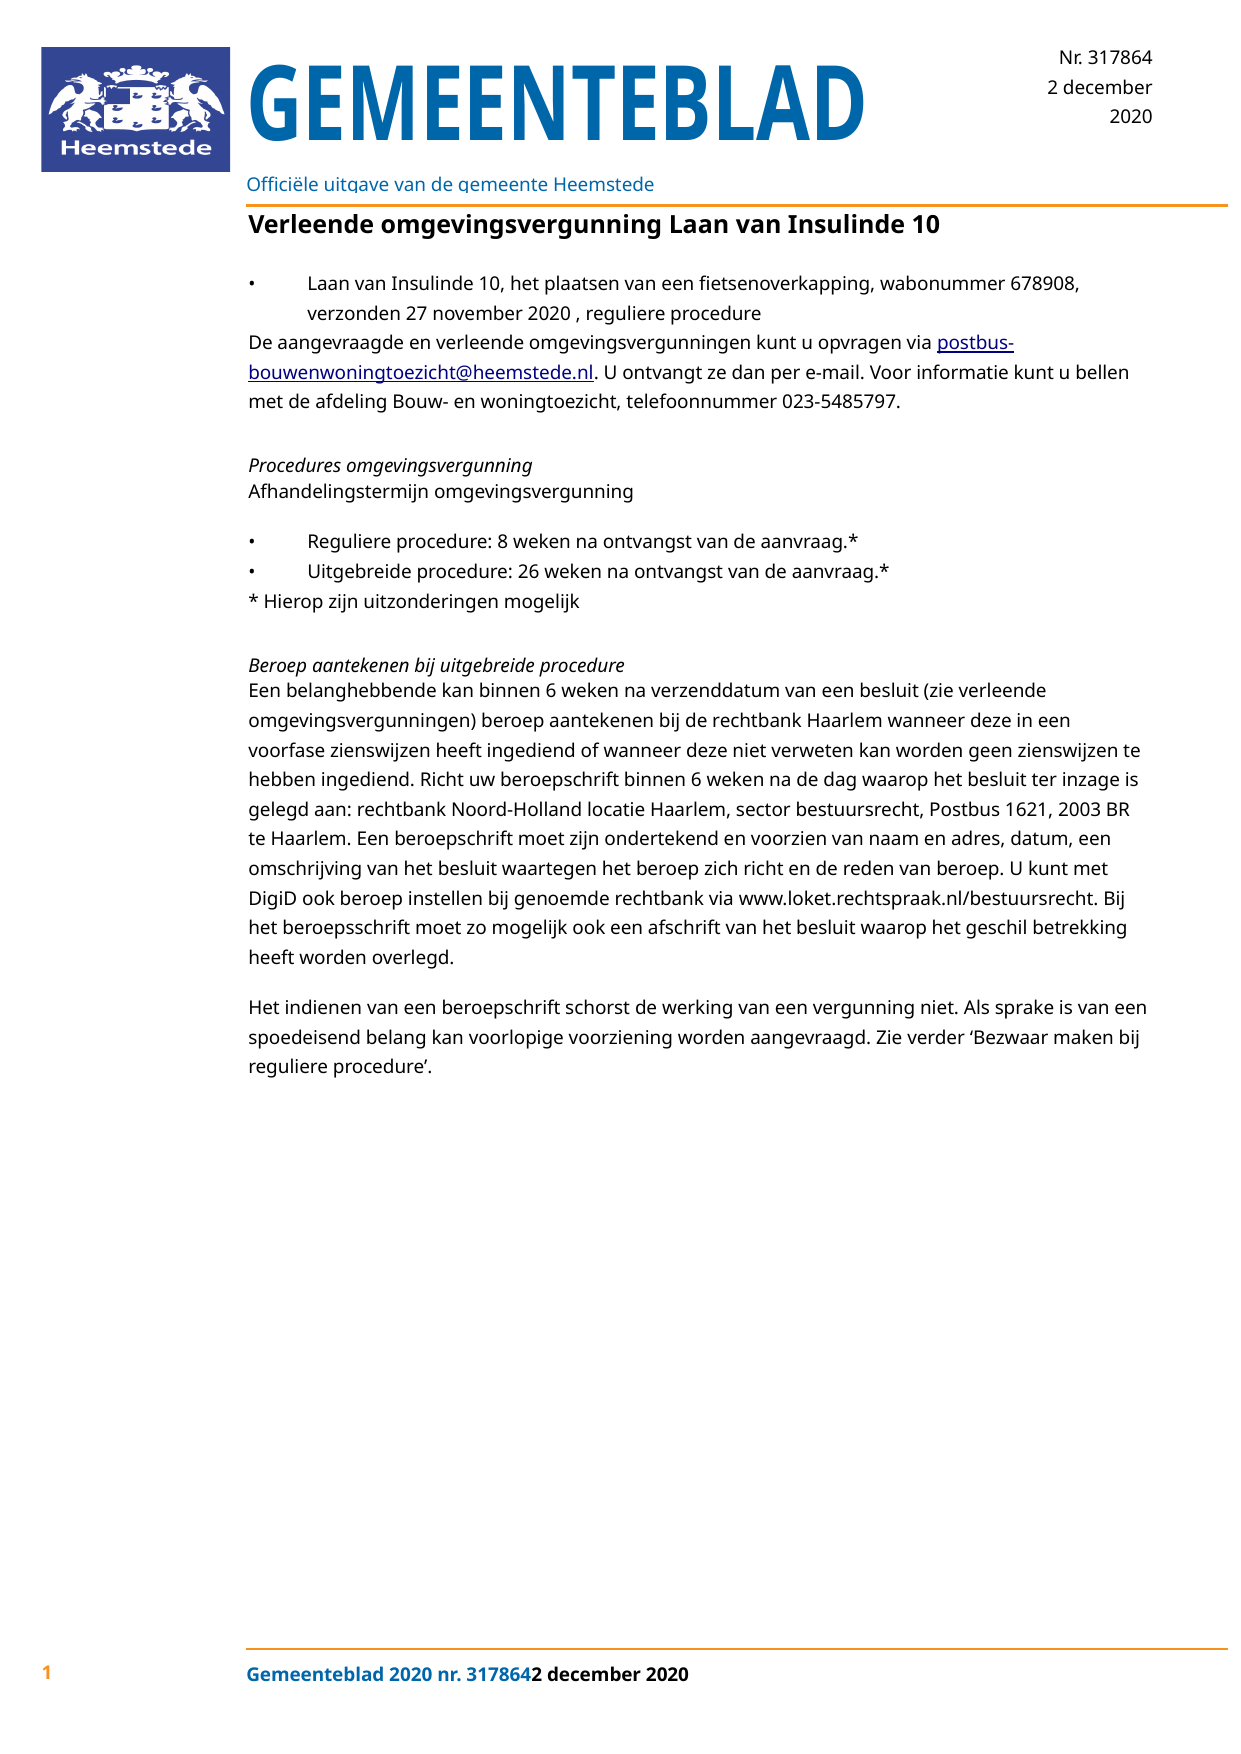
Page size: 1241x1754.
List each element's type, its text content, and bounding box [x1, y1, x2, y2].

picture [41, 47, 231, 172]
list Laan van Insulinde 10, het plaatsen van een fietsenoverkapping, wabonummer 678908, verzonden 27 november 2020 , reguliere procedure [248, 270, 1152, 326]
text De aangevraagde en verleende omgevingsvergunningen kunt u opvragen via postbus-bouwenwoningtoezicht@heemstede.nl. U ontvangt ze dan per e-mail. Voor informatie kunt u bellen met de afdeling Bouw- en woningtoezicht, telefoonnummer 023-5485797. [248, 329, 1152, 414]
list Uitgebreide procedure: 26 weken na ontvangst van de aanvraag.* [248, 558, 1152, 584]
text Afhandelingstermijn omgevingsvergunning [248, 478, 1152, 504]
text Procedures omgevingsvergunning [248, 453, 1152, 478]
text * Hierop zijn uitzonderingen mogelijk [248, 588, 1152, 614]
text Beroep aantekenen bij uitgebreide procedure [248, 652, 1152, 678]
text Verleende omgevingsvergunning Laan van Insulinde 10 [248, 207, 1152, 241]
list Reguliere procedure: 8 weken na ontvangst van de aanvraag.* [248, 529, 1152, 554]
text Een belanghebbende kan binnen 6 weken na verzenddatum van een besluit (zie verleende omgevingsvergunningen) beroep aantekenen bij de rechtbank Haarlem wanneer deze in een voorfase zienswijzen heeft ingediend of wanneer deze niet verweten kan worden geen zienswijzen te hebben ingediend. Richt uw beroepschrift binnen 6 weken na de dag waarop het besluit ter inzage is gelegd aan: rechtbank Noord-Holland locatie Haarlem, sector bestuursrecht, Postbus 1621, 2003 BR te Haarlem. Een beroepschrift moet zijn ondertekend en voorzien van naam en adres, datum, een omschrijving van het besluit waartegen het beroep zich richt en de reden van beroep. U kunt met DigiD ook beroep instellen bij genoemde rechtbank via www.loket.rechtspraak.nl/bestuursrecht. Bij het beroepsschrift moet zo mogelijk ook een afschrift van het besluit waarop het geschil betrekking heeft worden overlegd. [248, 678, 1152, 969]
text Het indienen van een beroepschrift schorst de werking van een vergunning niet. Als sprake is van een spoedeisend belang kan voorlopige voorziening worden aangevraagd. Zie verder ‘Bezwaar maken bij reguliere procedure’. [248, 994, 1152, 1079]
